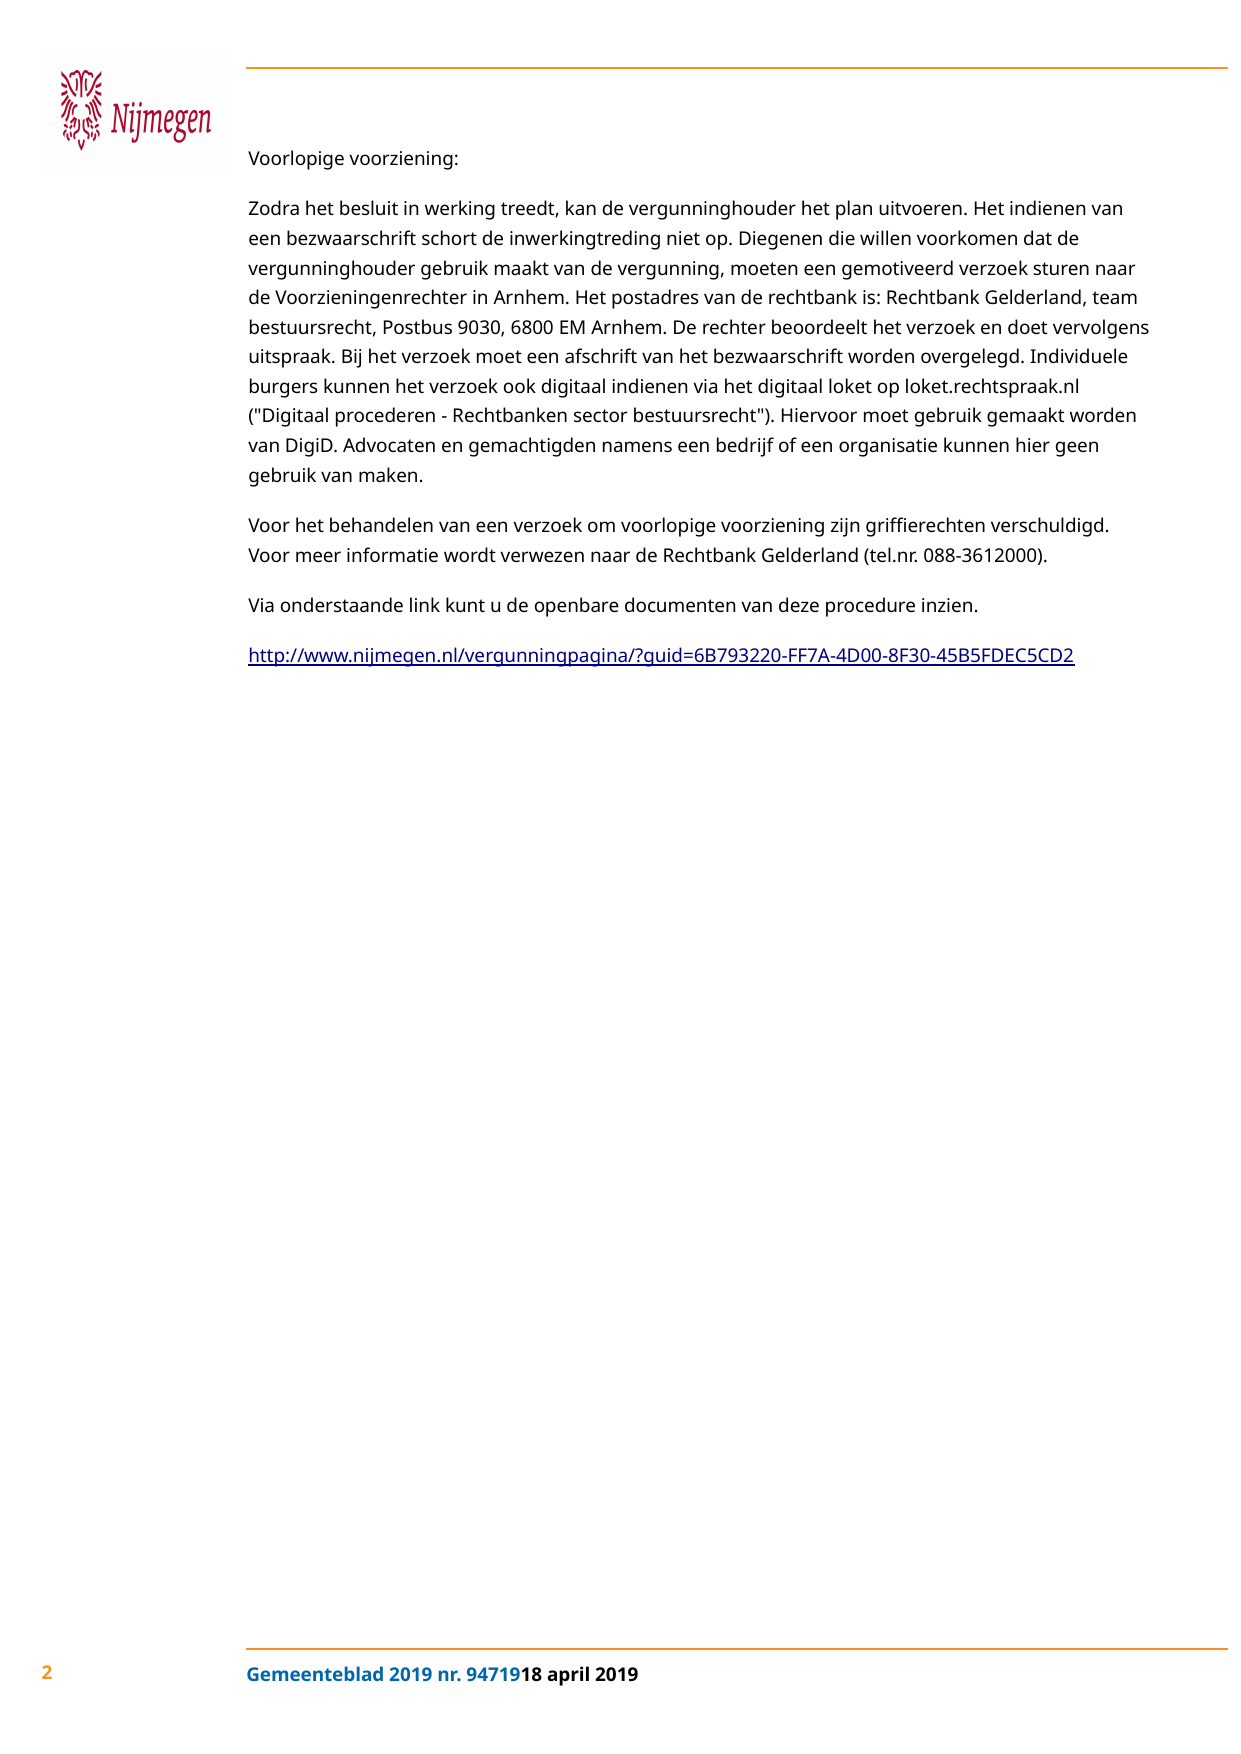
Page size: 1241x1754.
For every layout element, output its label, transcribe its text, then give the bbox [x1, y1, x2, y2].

text Voor het behandelen van een verzoek om voorlopige voorziening zijn griffierechten verschuldigd. Voor meer informatie wordt verwezen naar de Rechtbank Gelderland (tel.nr. 088-3612000). [248, 512, 1152, 568]
picture [41, 47, 231, 172]
text http://www.nijmegen.nl/vergunningpagina/?guid=6B793220-FF7A-4D00-8F30-45B5FDEC5CD2 [248, 643, 1152, 668]
text Voorlopige voorziening: [248, 145, 1152, 171]
text Via onderstaande link kunt u de openbare documenten van deze procedure inzien. [248, 592, 1152, 618]
text Zodra het besluit in werking treedt, kan de vergunninghouder het plan uitvoeren. Het indienen van een bezwaarschrift schort de inwerkingtreding niet op. Diegenen die willen voorkomen dat de vergunninghouder gebruik maakt van de vergunning, moeten een gemotiveerd verzoek sturen naar de Voorzieningenrechter in Arnhem. Het postadres van de rechtbank is: Rechtbank Gelderland, team bestuursrecht, Postbus 9030, 6800 EM Arnhem. De rechter beoordeelt het verzoek en doet vervolgens uitspraak. Bij het verzoek moet een afschrift van het bezwaarschrift worden overgelegd. Individuele burgers kunnen het verzoek ook digitaal indienen via het digitaal loket op loket.rechtspraak.nl ("Digitaal procederen - Rechtbanken sector bestuursrecht"). Hiervoor moet gebruik gemaakt worden van DigiD. Advocaten en gemachtigden namens een bedrijf of een organisatie kunnen hier geen gebruik van maken. [248, 196, 1152, 488]
